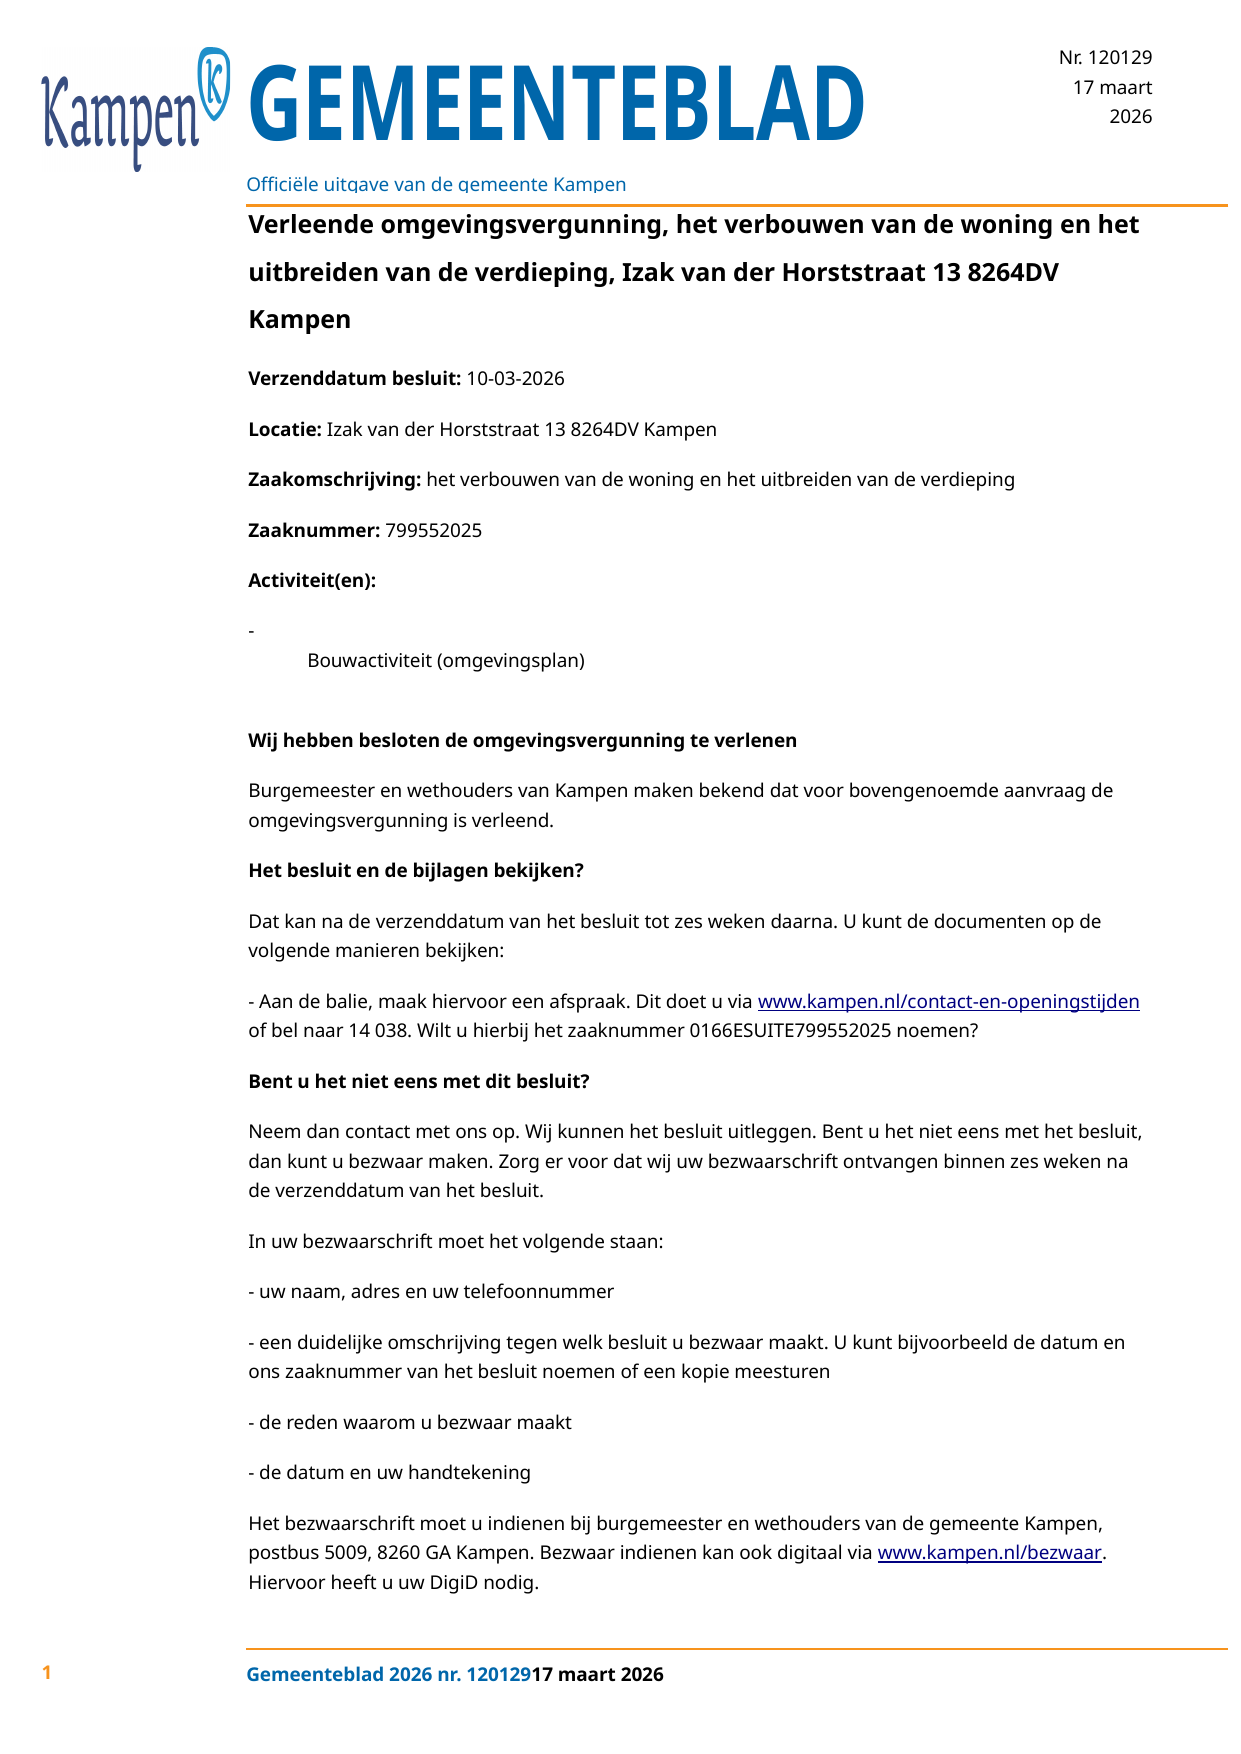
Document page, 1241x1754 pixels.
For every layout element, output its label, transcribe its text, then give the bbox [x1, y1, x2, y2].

text Burgemeester en wethouders van Kampen maken bekend dat voor bovengenoemde aanvraag de omgevingsvergunning is verleend. [248, 778, 1152, 833]
text Verzenddatum besluit: 10-03-2026 [248, 366, 1152, 391]
text Verleende omgevingsvergunning, het verbouwen van de woning en het uitbreiden van de verdieping, Izak van der Horststraat 13 8264DV Kampen [248, 207, 1152, 336]
text - een duidelijke omschrijving tegen welk besluit u bezwaar maakt. U kunt bijvoorbeeld de datum en ons zaaknummer van het besluit noemen of een kopie meesturen [248, 1329, 1152, 1384]
text Het besluit en de bijlagen bekijken? [248, 858, 1152, 883]
text Neem dan contact met ons op. Wij kunnen het besluit uitleggen. Bent u het niet eens met het besluit, dan kunt u bezwaar maken. Zorg er voor dat wij uw bezwaarschrift ontvangen binnen zes weken na de verzenddatum van het besluit. [248, 1118, 1152, 1203]
text - uw naam, adres en uw telefoonnummer [248, 1278, 1152, 1304]
text Bent u het niet eens met dit besluit? [248, 1068, 1152, 1094]
list Bouwactiviteit (omgevingsplan) [248, 647, 1152, 673]
text Locatie: Izak van der Horststraat 13 8264DV Kampen [248, 416, 1152, 442]
text Dat kan na de verzenddatum van het besluit tot zes weken daarna. U kunt de documenten op de volgende manieren bekijken: [248, 908, 1152, 963]
picture [41, 47, 231, 172]
text Het bezwaarschrift moet u indienen bij burgemeester en wethouders van de gemeente Kampen, postbus 5009, 8260 GA Kampen. Bezwaar indienen kan ook digitaal via www.kampen.nl/bezwaar. Hiervoor heeft u uw DigiD nodig. [248, 1510, 1152, 1594]
text Zaaknummer: 799552025 [248, 517, 1152, 542]
text In uw bezwaarschrift moet het volgende staan: [248, 1228, 1152, 1254]
text Wij hebben besloten de omgevingsvergunning te verlenen [248, 727, 1152, 753]
text Zaakomschrijving: het verbouwen van de woning en het uitbreiden van de verdieping [248, 466, 1152, 492]
text - de datum en uw handtekening [248, 1459, 1152, 1485]
text Activiteit(en): [248, 567, 1152, 593]
text - de reden waarom u bezwaar maakt [248, 1409, 1152, 1434]
text - Aan de balie, maak hiervoor een afspraak. Dit doet u via www.kampen.nl/contact-en-openingstijden of bel naar 14 038. Wilt u hierbij het zaaknummer 0166ESUITE799552025 noemen? [248, 988, 1152, 1043]
